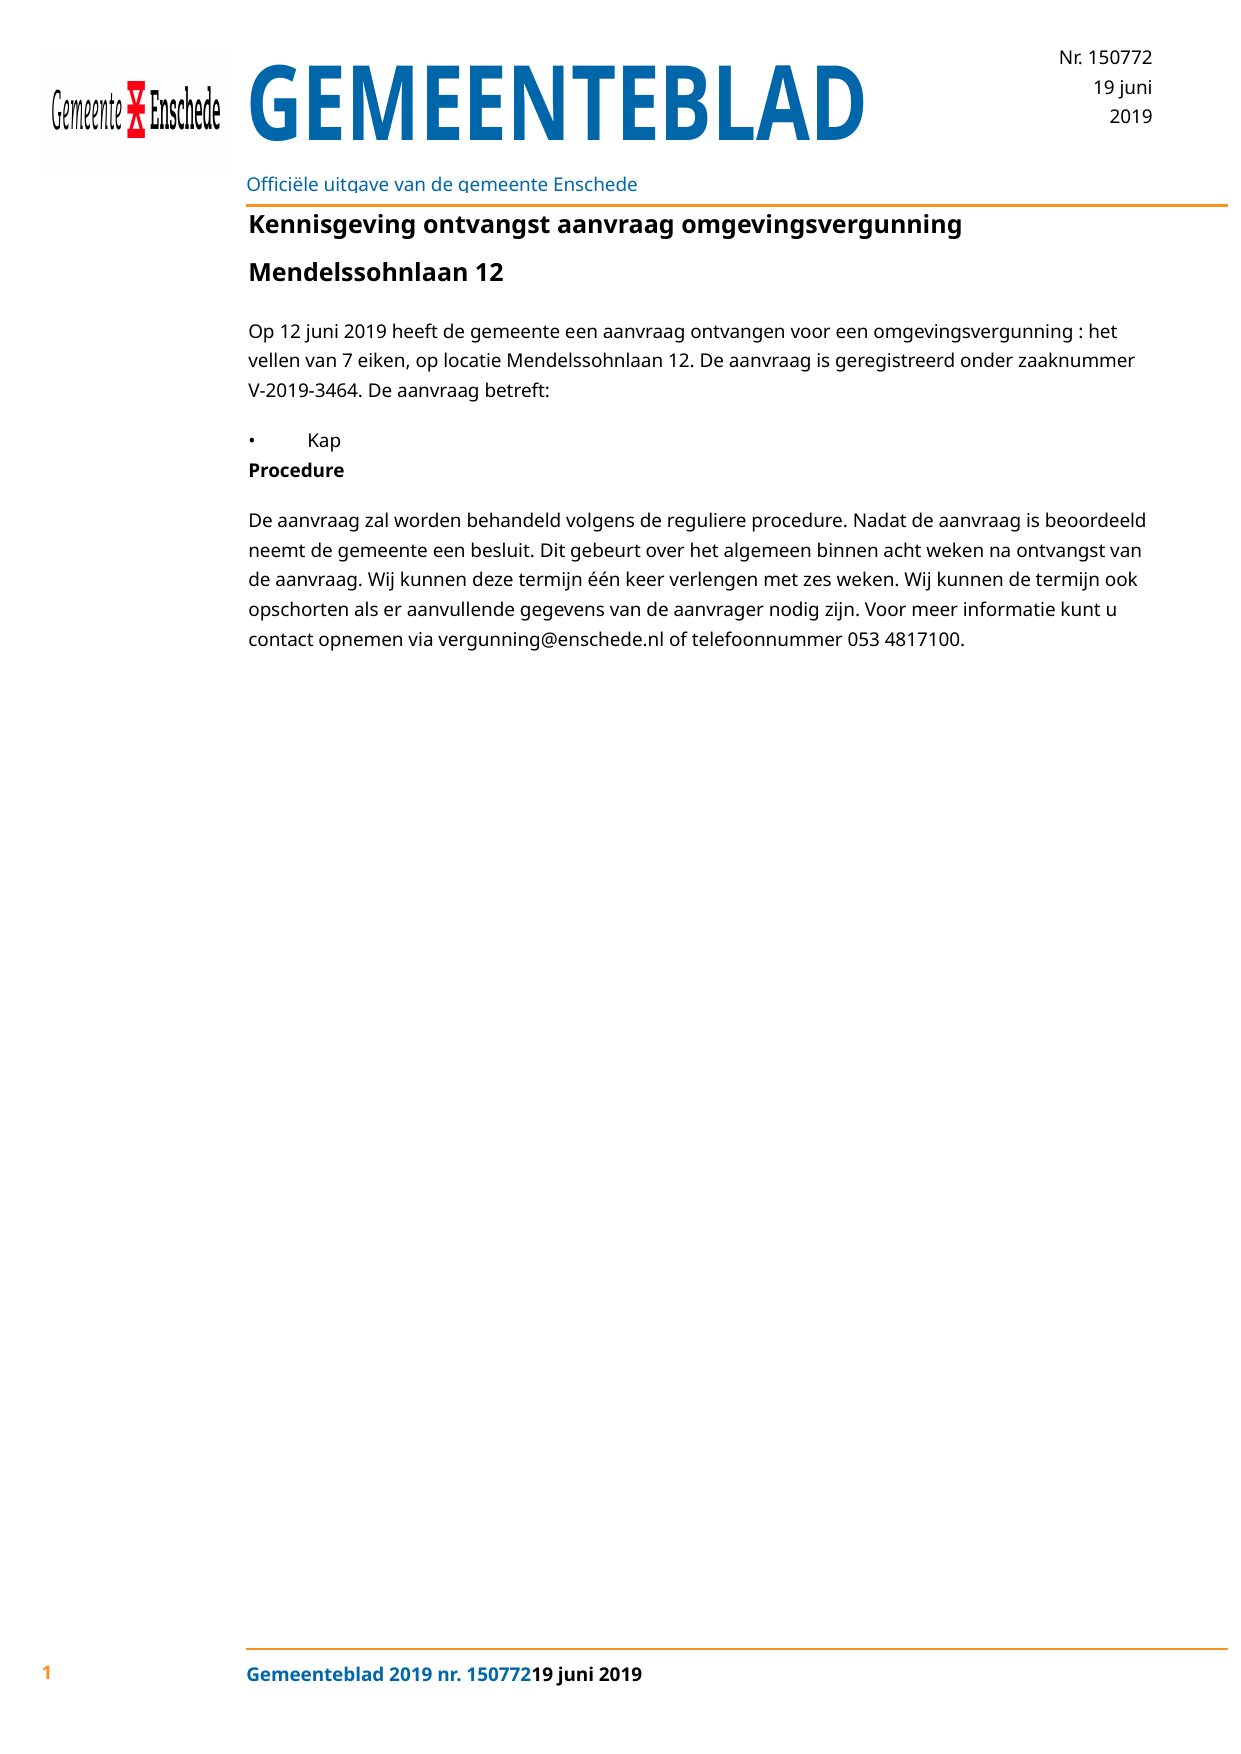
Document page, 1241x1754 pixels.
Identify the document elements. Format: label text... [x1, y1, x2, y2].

picture [41, 47, 231, 172]
text De aanvraag zal worden behandeld volgens de reguliere procedure. Nadat de aanvraag is beoordeeld neemt de gemeente een besluit. Dit gebeurt over het algemeen binnen acht weken na ontvangst van de aanvraag. Wij kunnen deze termijn één keer verlengen met zes weken. Wij kunnen de termijn ook opschorten als er aanvullende gegevens van de aanvrager nodig zijn. Voor meer informatie kunt u contact opnemen via vergunning@enschede.nl of telefoonnummer 053 4817100. [248, 507, 1152, 652]
text Procedure [248, 457, 1152, 483]
text Op 12 juni 2019 heeft de gemeente een aanvraag ontvangen voor een omgevingsvergunning : het vellen van 7 eiken, op locatie Mendelssohnlaan 12. De aanvraag is geregistreerd onder zaaknummer V-2019-3464. De aanvraag betreft: [248, 318, 1152, 403]
text Kennisgeving ontvangst aanvraag omgevingsvergunning Mendelssohnlaan 12 [248, 207, 1152, 288]
list Kap [248, 427, 1152, 453]
